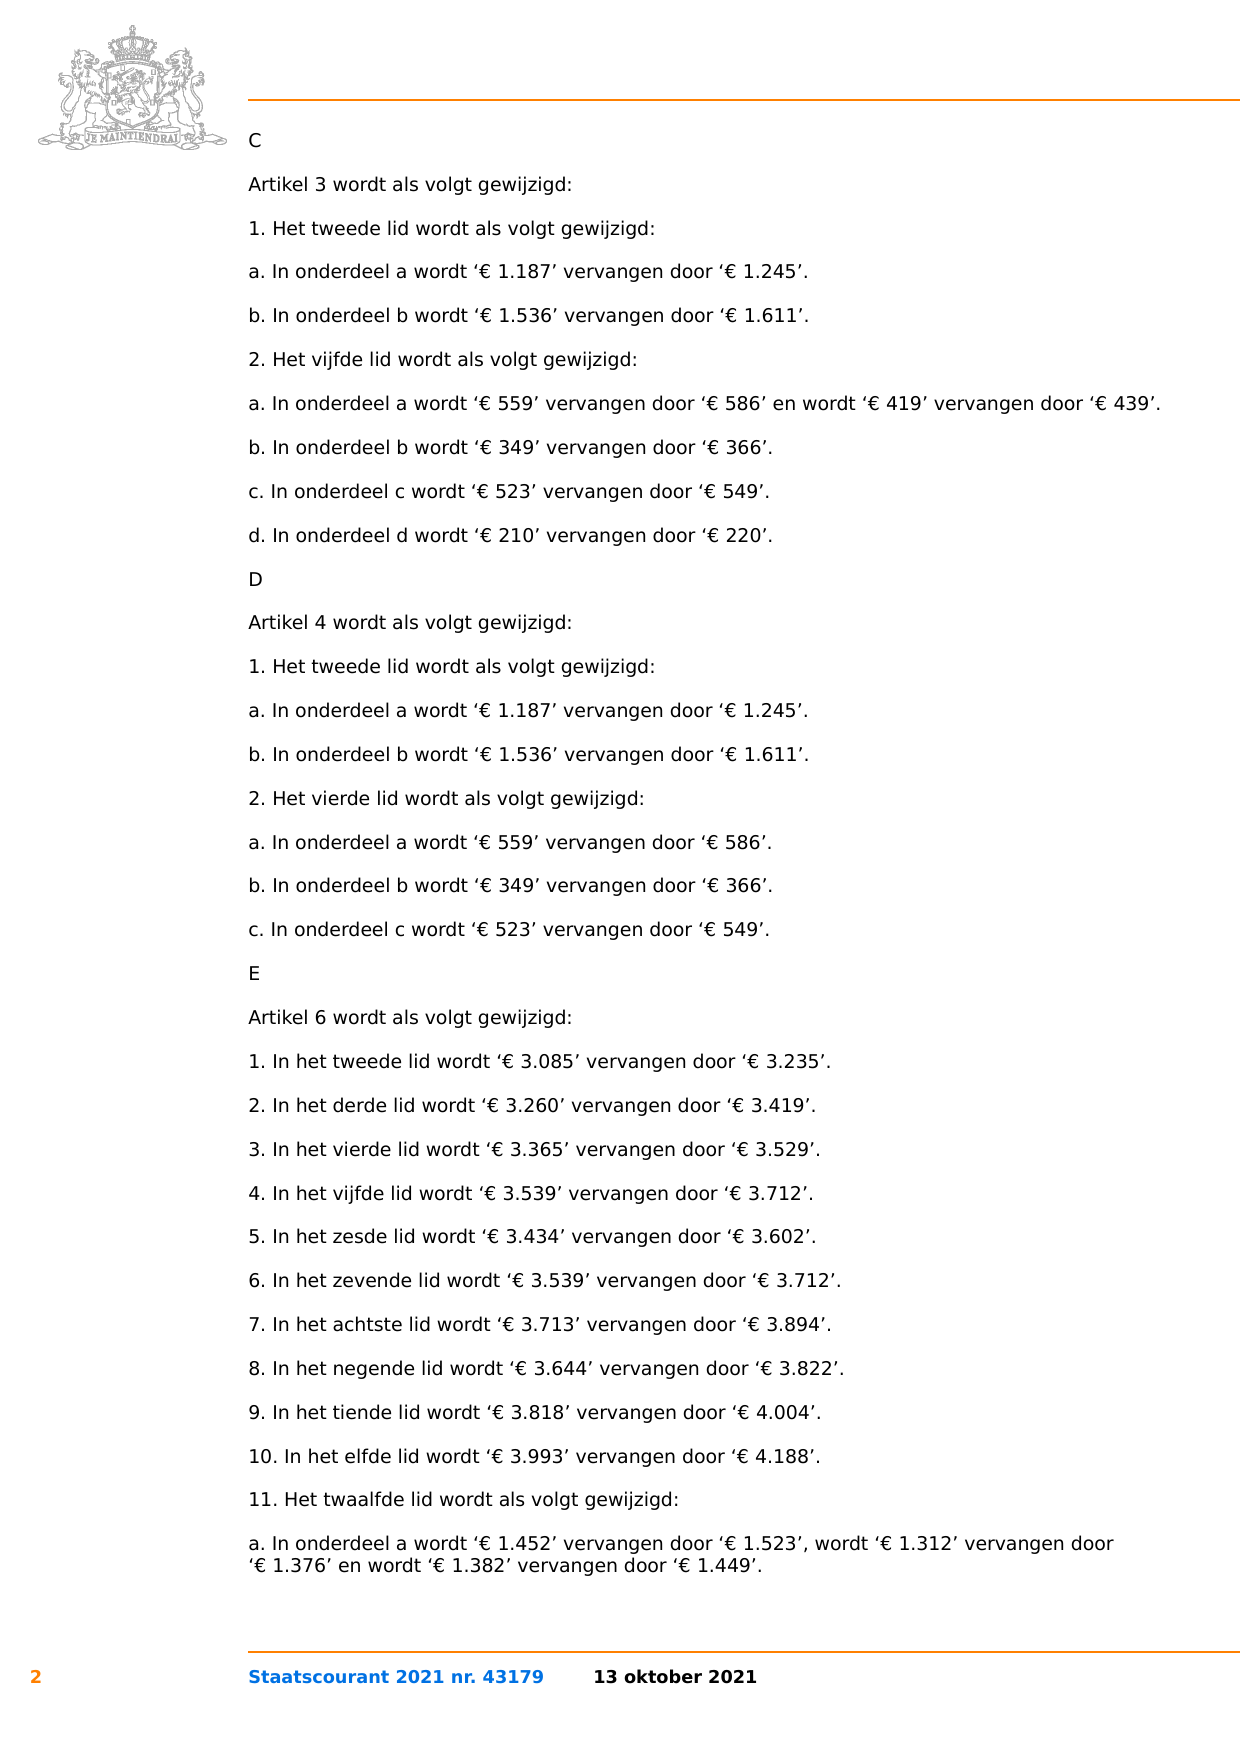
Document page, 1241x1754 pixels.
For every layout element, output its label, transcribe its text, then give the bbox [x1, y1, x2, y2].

text c. In onderdeel c wordt ‘€ 523’ vervangen door ‘€ 549’. [248, 481, 1163, 503]
text a. In onderdeel a wordt ‘€ 1.452’ vervangen door ‘€ 1.523’, wordt ‘€ 1.312’ vervangen door ‘€ 1.376’ en wordt ‘€ 1.382’ vervangen door ‘€ 1.449’. [248, 1533, 1163, 1577]
text 11. Het twaalfde lid wordt als volgt gewijzigd: [248, 1489, 1163, 1511]
text 6. In het zevende lid wordt ‘€ 3.539’ vervangen door ‘€ 3.712’. [248, 1270, 1163, 1292]
text 8. In het negende lid wordt ‘€ 3.644’ vervangen door ‘€ 3.822’. [248, 1358, 1163, 1380]
text C [248, 130, 1163, 152]
text 9. In het tiende lid wordt ‘€ 3.818’ vervangen door ‘€ 4.004’. [248, 1402, 1163, 1424]
text 5. In het zesde lid wordt ‘€ 3.434’ vervangen door ‘€ 3.602’. [248, 1226, 1163, 1248]
text 1. Het tweede lid wordt als volgt gewijzigd: [248, 656, 1163, 678]
text Artikel 4 wordt als volgt gewijzigd: [248, 612, 1163, 634]
text 7. In het achtste lid wordt ‘€ 3.713’ vervangen door ‘€ 3.894’. [248, 1314, 1163, 1336]
text a. In onderdeel a wordt ‘€ 559’ vervangen door ‘€ 586’. [248, 832, 1163, 853]
text b. In onderdeel b wordt ‘€ 1.536’ vervangen door ‘€ 1.611’. [248, 305, 1163, 327]
text 2. In het derde lid wordt ‘€ 3.260’ vervangen door ‘€ 3.419’. [248, 1095, 1163, 1117]
text c. In onderdeel c wordt ‘€ 523’ vervangen door ‘€ 549’. [248, 919, 1163, 941]
text D [248, 568, 1163, 590]
text 2. Het vierde lid wordt als volgt gewijzigd: [248, 788, 1163, 810]
text 1. Het tweede lid wordt als volgt gewijzigd: [248, 218, 1163, 239]
text a. In onderdeel a wordt ‘€ 1.187’ vervangen door ‘€ 1.245’. [248, 700, 1163, 722]
text 10. In het elfde lid wordt ‘€ 3.993’ vervangen door ‘€ 4.188’. [248, 1446, 1163, 1467]
text d. In onderdeel d wordt ‘€ 210’ vervangen door ‘€ 220’. [248, 524, 1163, 547]
text b. In onderdeel b wordt ‘€ 349’ vervangen door ‘€ 366’. [248, 437, 1163, 459]
text 3. In het vierde lid wordt ‘€ 3.365’ vervangen door ‘€ 3.529’. [248, 1138, 1163, 1161]
text 2. Het vijfde lid wordt als volgt gewijzigd: [248, 349, 1163, 371]
text Artikel 6 wordt als volgt gewijzigd: [248, 1007, 1163, 1029]
text a. In onderdeel a wordt ‘€ 1.187’ vervangen door ‘€ 1.245’. [248, 261, 1163, 283]
text 1. In het tweede lid wordt ‘€ 3.085’ vervangen door ‘€ 3.235’. [248, 1051, 1163, 1073]
text 4. In het vijfde lid wordt ‘€ 3.539’ vervangen door ‘€ 3.712’. [248, 1182, 1163, 1204]
picture [38, 25, 227, 150]
text b. In onderdeel b wordt ‘€ 1.536’ vervangen door ‘€ 1.611’. [248, 744, 1163, 766]
text b. In onderdeel b wordt ‘€ 349’ vervangen door ‘€ 366’. [248, 875, 1163, 897]
text a. In onderdeel a wordt ‘€ 559’ vervangen door ‘€ 586’ en wordt ‘€ 419’ vervangen door ‘€ 439’. [248, 393, 1163, 415]
text E [248, 963, 1163, 985]
text Artikel 3 wordt als volgt gewijzigd: [248, 174, 1163, 196]
